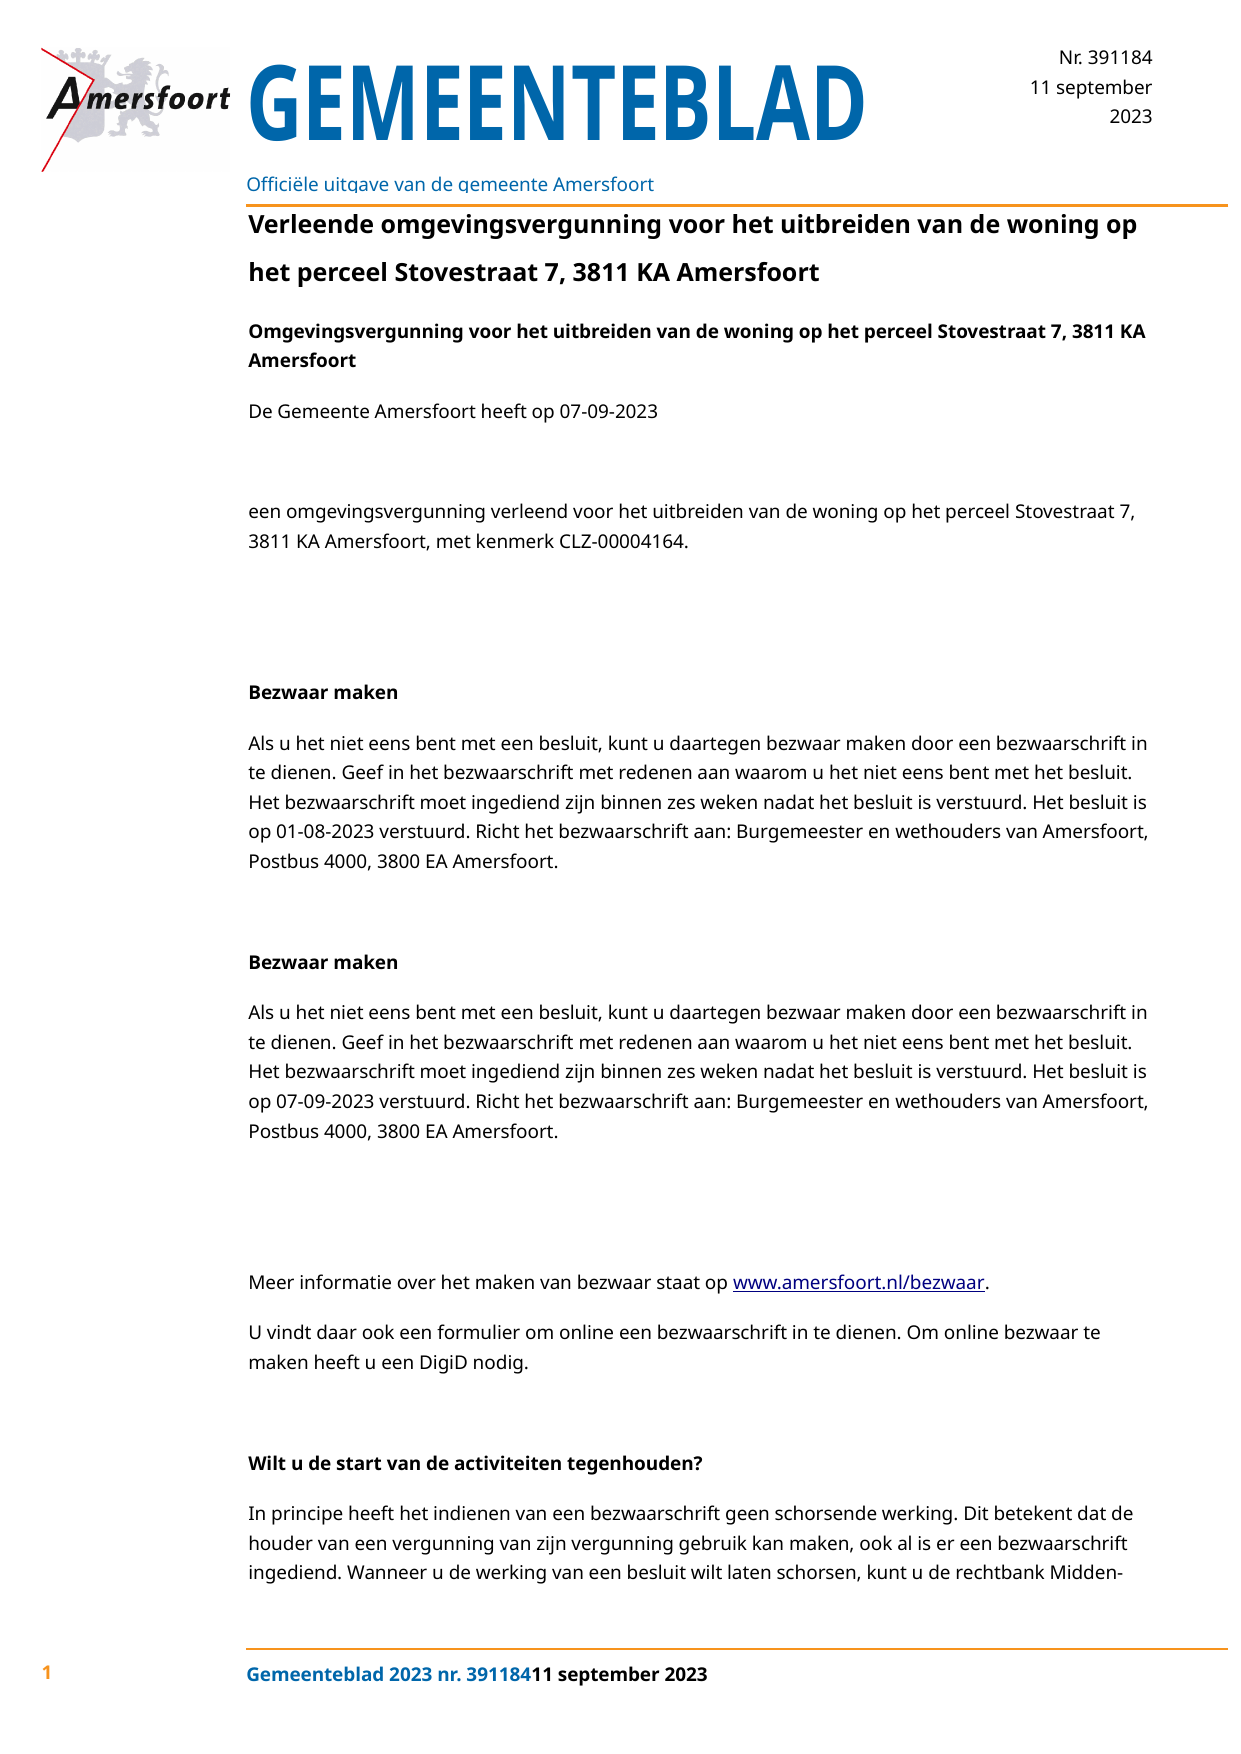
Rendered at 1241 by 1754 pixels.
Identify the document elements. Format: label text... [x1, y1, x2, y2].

text Omgevingsvergunning voor het uitbreiden van de woning op het perceel Stovestraat 7, 3811 KA Amersfoort [248, 318, 1152, 373]
text een omgevingsvergunning verleend voor het uitbreiden van de woning op het perceel Stovestraat 7, 3811 KA Amersfoort, met kenmerk CLZ-00004164. [248, 499, 1152, 554]
text Als u het niet eens bent met een besluit, kunt u daartegen bezwaar maken door een bezwaarschrift in te dienen. Geef in het bezwaarschrift met redenen aan waarom u het niet eens bent met het besluit. Het bezwaarschrift moet ingediend zijn binnen zes weken nadat het besluit is verstuurd. Het besluit is op 01-08-2023 verstuurd. Richt het bezwaarschrift aan: Burgemeester en wethouders van Amersfoort, Postbus 4000, 3800 EA Amersfoort. [248, 730, 1152, 874]
picture [41, 47, 231, 172]
text Verleende omgevingsvergunning voor het uitbreiden van de woning op het perceel Stovestraat 7, 3811 KA Amersfoort [248, 207, 1152, 288]
text De Gemeente Amersfoort heeft op 07-09-2023 [248, 398, 1152, 424]
text Als u het niet eens bent met een besluit, kunt u daartegen bezwaar maken door een bezwaarschrift in te dienen. Geef in het bezwaarschrift met redenen aan waarom u het niet eens bent met het besluit. Het bezwaarschrift moet ingediend zijn binnen zes weken nadat het besluit is verstuurd. Het besluit is op 07-09-2023 verstuurd. Richt het bezwaarschrift aan: Burgemeester en wethouders van Amersfoort, Postbus 4000, 3800 EA Amersfoort. [248, 999, 1152, 1144]
text U vindt daar ook een formulier om online een bezwaarschrift in te dienen. Om online bezwaar te maken heeft u een DigiD nodig. [248, 1319, 1152, 1375]
text Wilt u de start van de activiteiten tegenhouden? [248, 1450, 1152, 1476]
text Bezwaar maken [248, 949, 1152, 975]
text Meer informatie over het maken van bezwaar staat op www.amersfoort.nl/bezwaar. [248, 1269, 1152, 1295]
text Bezwaar maken [248, 679, 1152, 705]
text In principe heeft het indienen van een bezwaarschrift geen schorsende werking. Dit betekent dat de houder van een vergunning van zijn vergunning gebruik kan maken, ook al is er een bezwaarschrift ingediend. Wanneer u de werking van een besluit wilt laten schorsen, kunt u de rechtbank Midden- [248, 1500, 1152, 1585]
